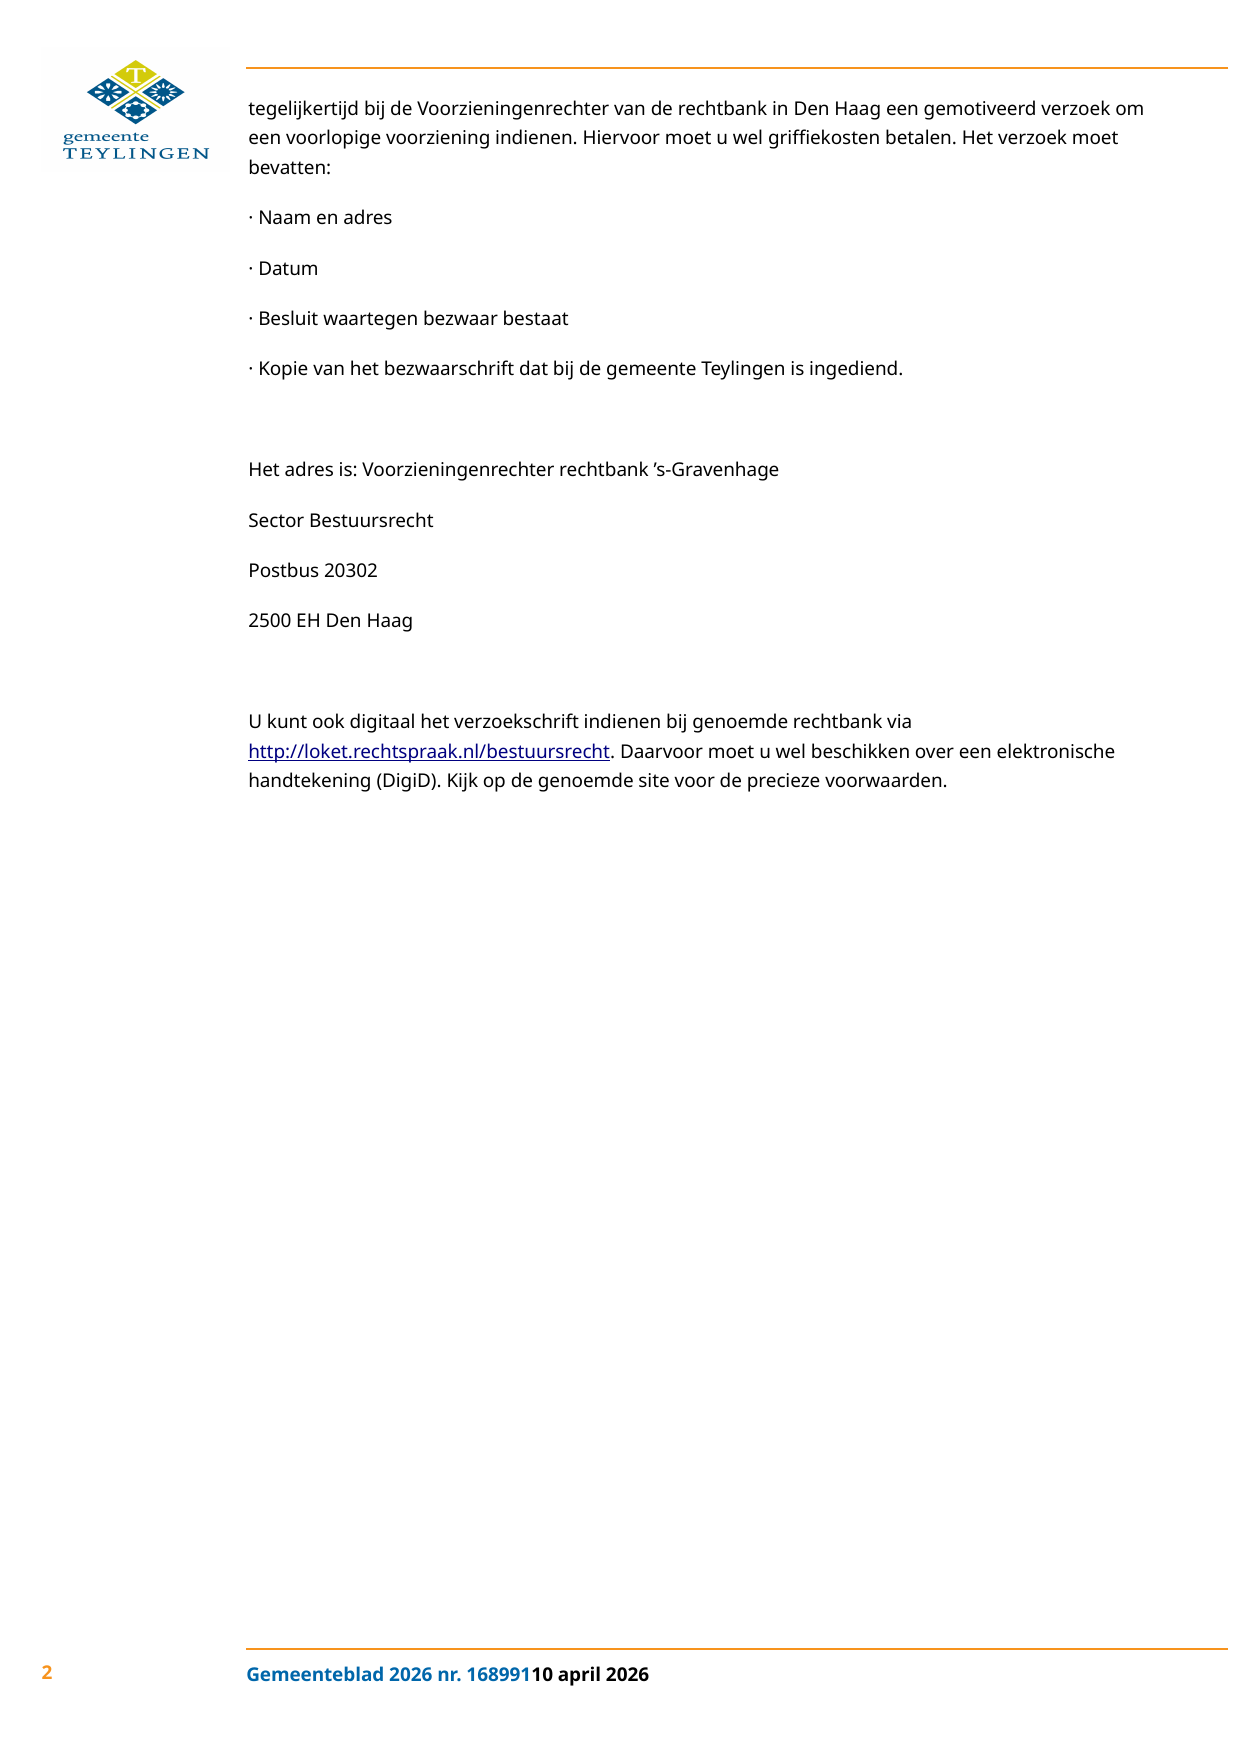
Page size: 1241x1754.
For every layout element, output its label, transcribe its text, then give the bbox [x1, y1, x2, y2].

text tegelijkertijd bij de Voorzieningenrechter van de rechtbank in Den Haag een gemotiveerd verzoek om een voorlopige voorziening indienen. Hiervoor moet u wel griffiekosten betalen. Het verzoek moet bevatten: [248, 95, 1152, 180]
text 2500 EH Den Haag [248, 608, 1152, 633]
text Sector Bestuursrecht [248, 507, 1152, 533]
picture [41, 47, 231, 172]
text U kunt ook digitaal het verzoekschrift indienen bij genoemde rechtbank via http://loket.rechtspraak.nl/bestuursrecht. Daarvoor moet u wel beschikken over een elektronische handtekening (DigiD). Kijk op de genoemde site voor de precieze voorwaarden. [248, 708, 1152, 793]
text · Datum [248, 255, 1152, 281]
text · Naam en adres [248, 204, 1152, 230]
text · Kopie van het bezwaarschrift dat bij de gemeente Teylingen is ingediend. [248, 356, 1152, 381]
text Postbus 20302 [248, 557, 1152, 583]
text Het adres is: Voorzieningenrechter rechtbank ’s-Gravenhage [248, 456, 1152, 482]
text · Besluit waartegen bezwaar bestaat [248, 305, 1152, 331]
